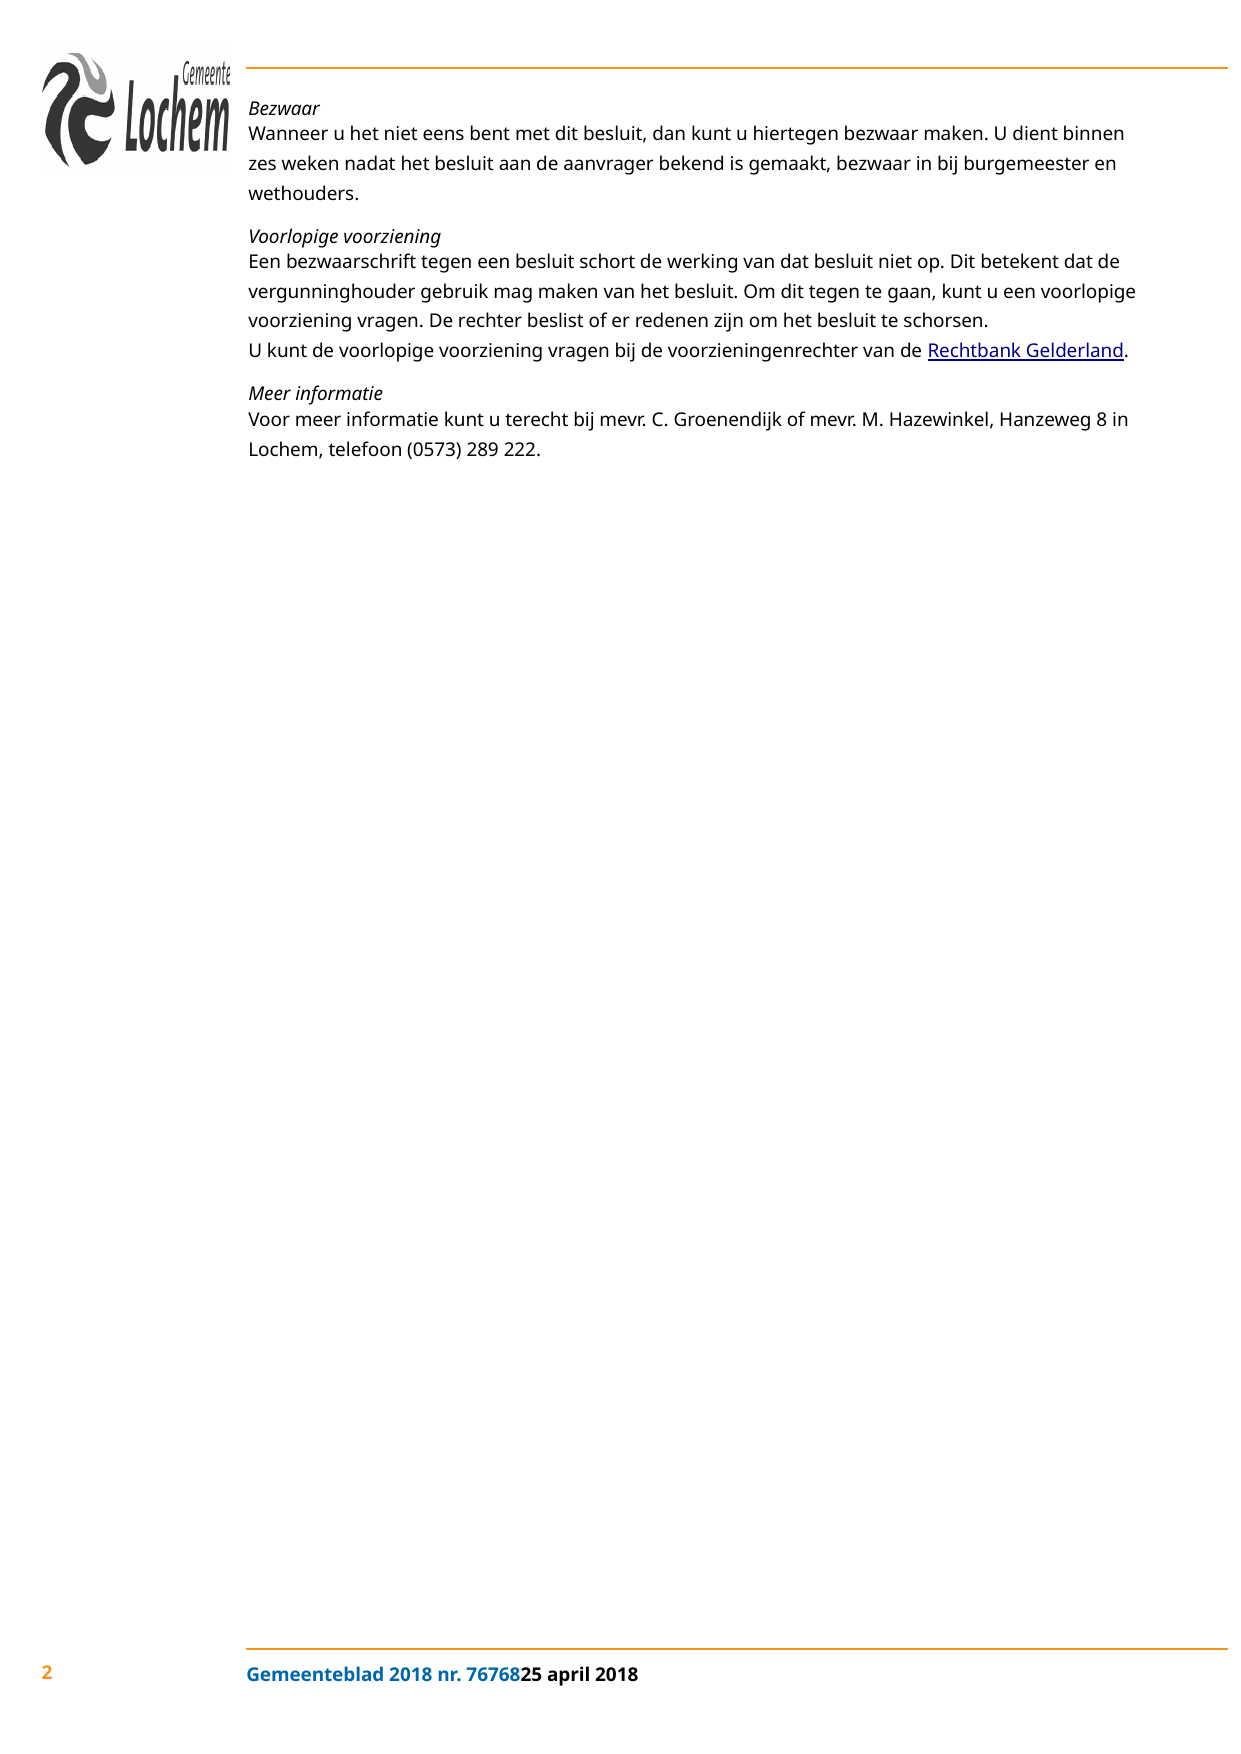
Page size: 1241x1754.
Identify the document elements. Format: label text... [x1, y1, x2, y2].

picture [41, 47, 231, 172]
text Voor meer informatie kunt u terecht bij mevr. C. Groenendijk of mevr. M. Hazewinkel, Hanzeweg 8 in Lochem, telefoon (0573) 289 222. [248, 406, 1152, 461]
text U kunt de voorlopige voorziening vragen bij de voorzieningenrechter van de Rechtbank Gelderland. [248, 337, 1152, 363]
text Bezwaar [248, 95, 1152, 121]
text Meer informatie [248, 380, 1152, 406]
text Wanneer u het niet eens bent met dit besluit, dan kunt u hiertegen bezwaar maken. U dient binnen zes weken nadat het besluit aan de aanvrager bekend is gemaakt, bezwaar in bij burgemeester en wethouders. [248, 121, 1152, 205]
text Een bezwaarschrift tegen een besluit schort de werking van dat besluit niet op. Dit betekent dat de vergunninghouder gebruik mag maken van het besluit. Om dit tegen te gaan, kunt u een voorlopige voorziening vragen. De rechter beslist of er redenen zijn om het besluit te schorsen. [248, 248, 1152, 333]
text Voorlopige voorziening [248, 223, 1152, 248]
